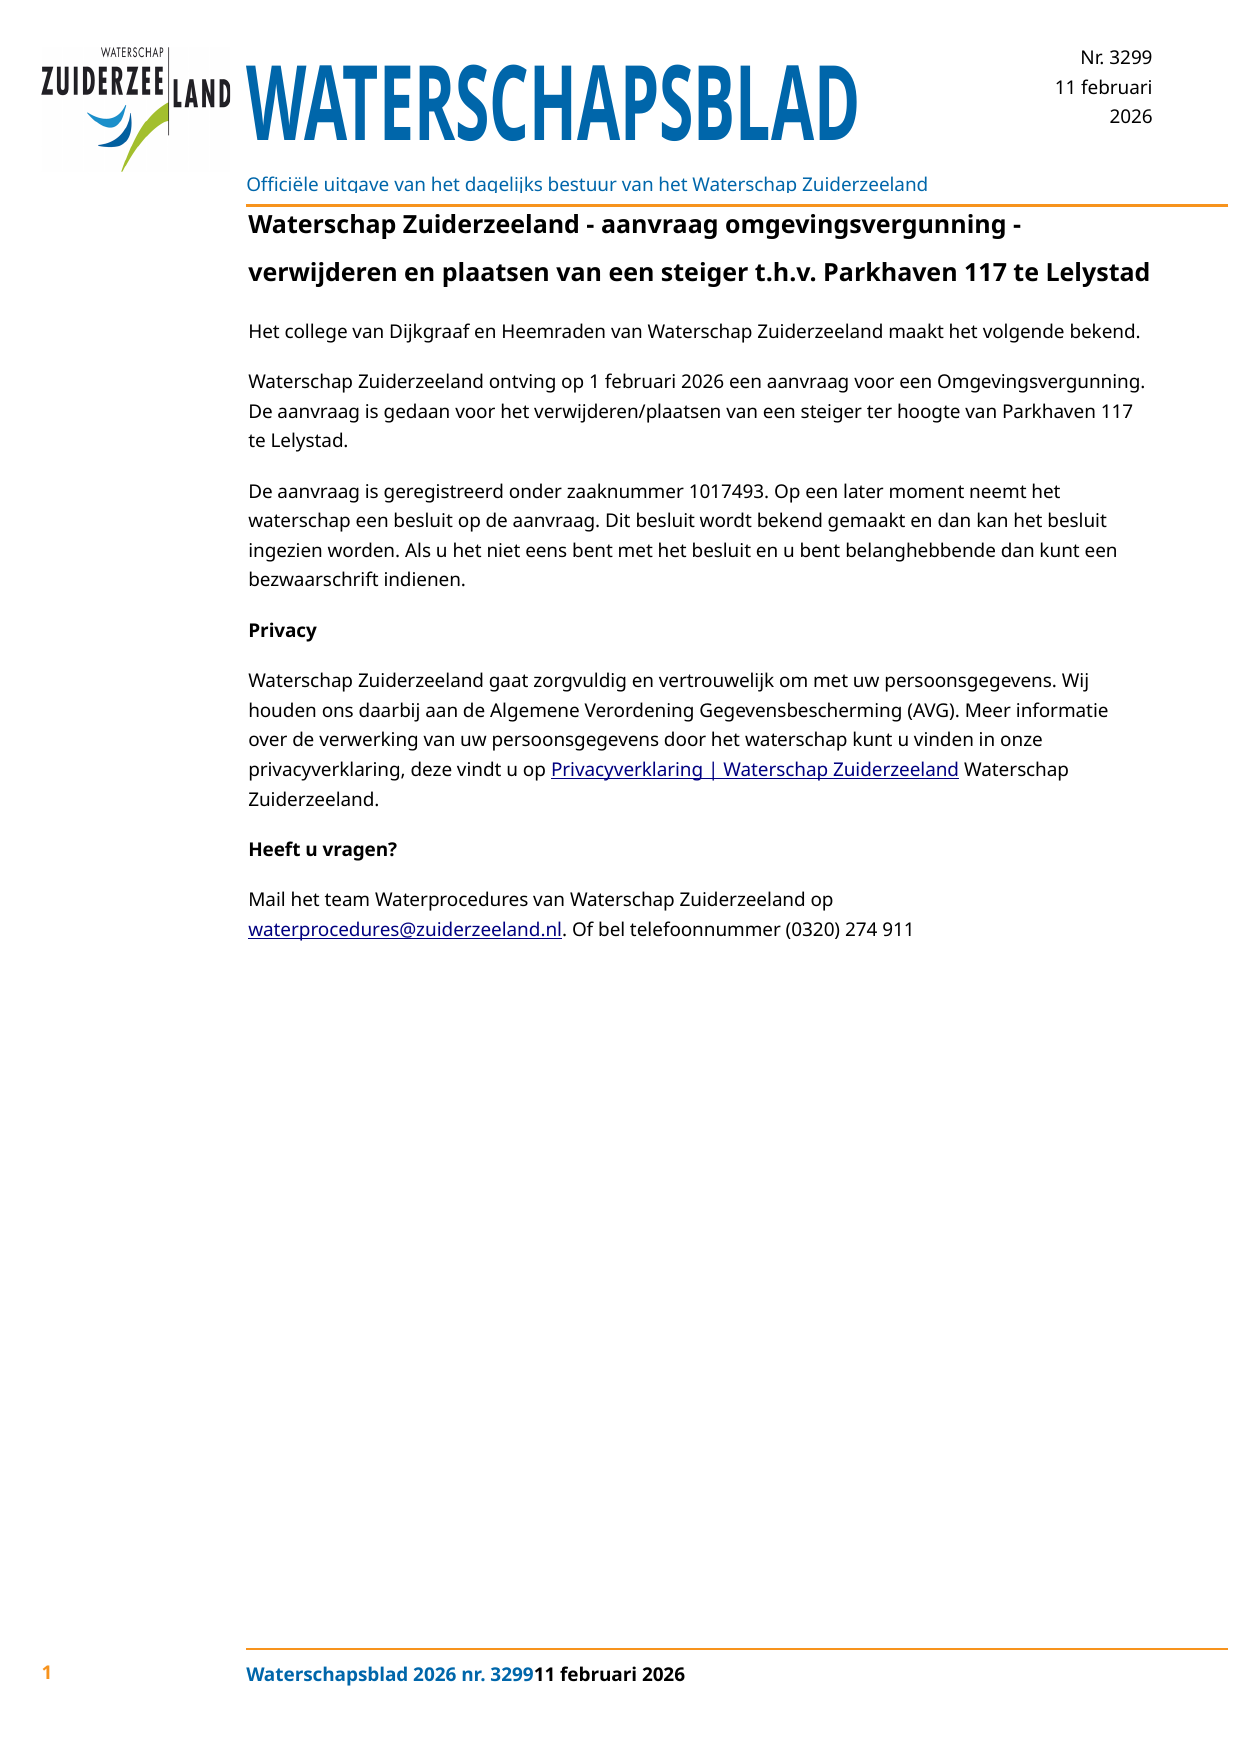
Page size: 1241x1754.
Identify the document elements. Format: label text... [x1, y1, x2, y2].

text Waterschap Zuiderzeeland ontving op 1 februari 2026 een aanvraag voor een Omgevingsvergunning. De aanvraag is gedaan voor het verwijderen/plaatsen van een steiger ter hoogte van Parkhaven 117 te Lelystad. [248, 368, 1152, 453]
text Waterschap Zuiderzeeland gaat zorgvuldig en vertrouwelijk om met uw persoonsgegevens. Wij houden ons daarbij aan de Algemene Verordening Gegevensbescherming (AVG). Meer informatie over de verwerking van uw persoonsgegevens door het waterschap kunt u vinden in onze privacyverklaring, deze vindt u op Privacyverklaring | Waterschap Zuiderzeeland Waterschap Zuiderzeeland. [248, 667, 1152, 812]
text Privacy [248, 617, 1152, 643]
text Mail het team Waterprocedures van Waterschap Zuiderzeeland op waterprocedures@zuiderzeeland.nl. Of bel telefoonnummer (0320) 274 911 [248, 887, 1152, 942]
text Heeft u vragen? [248, 836, 1152, 862]
text Waterschap Zuiderzeeland - aanvraag omgevingsvergunning - verwijderen en plaatsen van een steiger t.h.v. Parkhaven 117 te Lelystad [248, 207, 1152, 288]
text Het college van Dijkgraaf en Heemraden van Waterschap Zuiderzeeland maakt het volgende bekend. [248, 318, 1152, 344]
text De aanvraag is geregistreerd onder zaaknummer 1017493. Op een later moment neemt het waterschap een besluit op de aanvraag. Dit besluit wordt bekend gemaakt en dan kan het besluit ingezien worden. Als u het niet eens bent met het besluit en u bent belanghebbende dan kunt een bezwaarschrift indienen. [248, 478, 1152, 592]
picture [41, 47, 231, 172]
